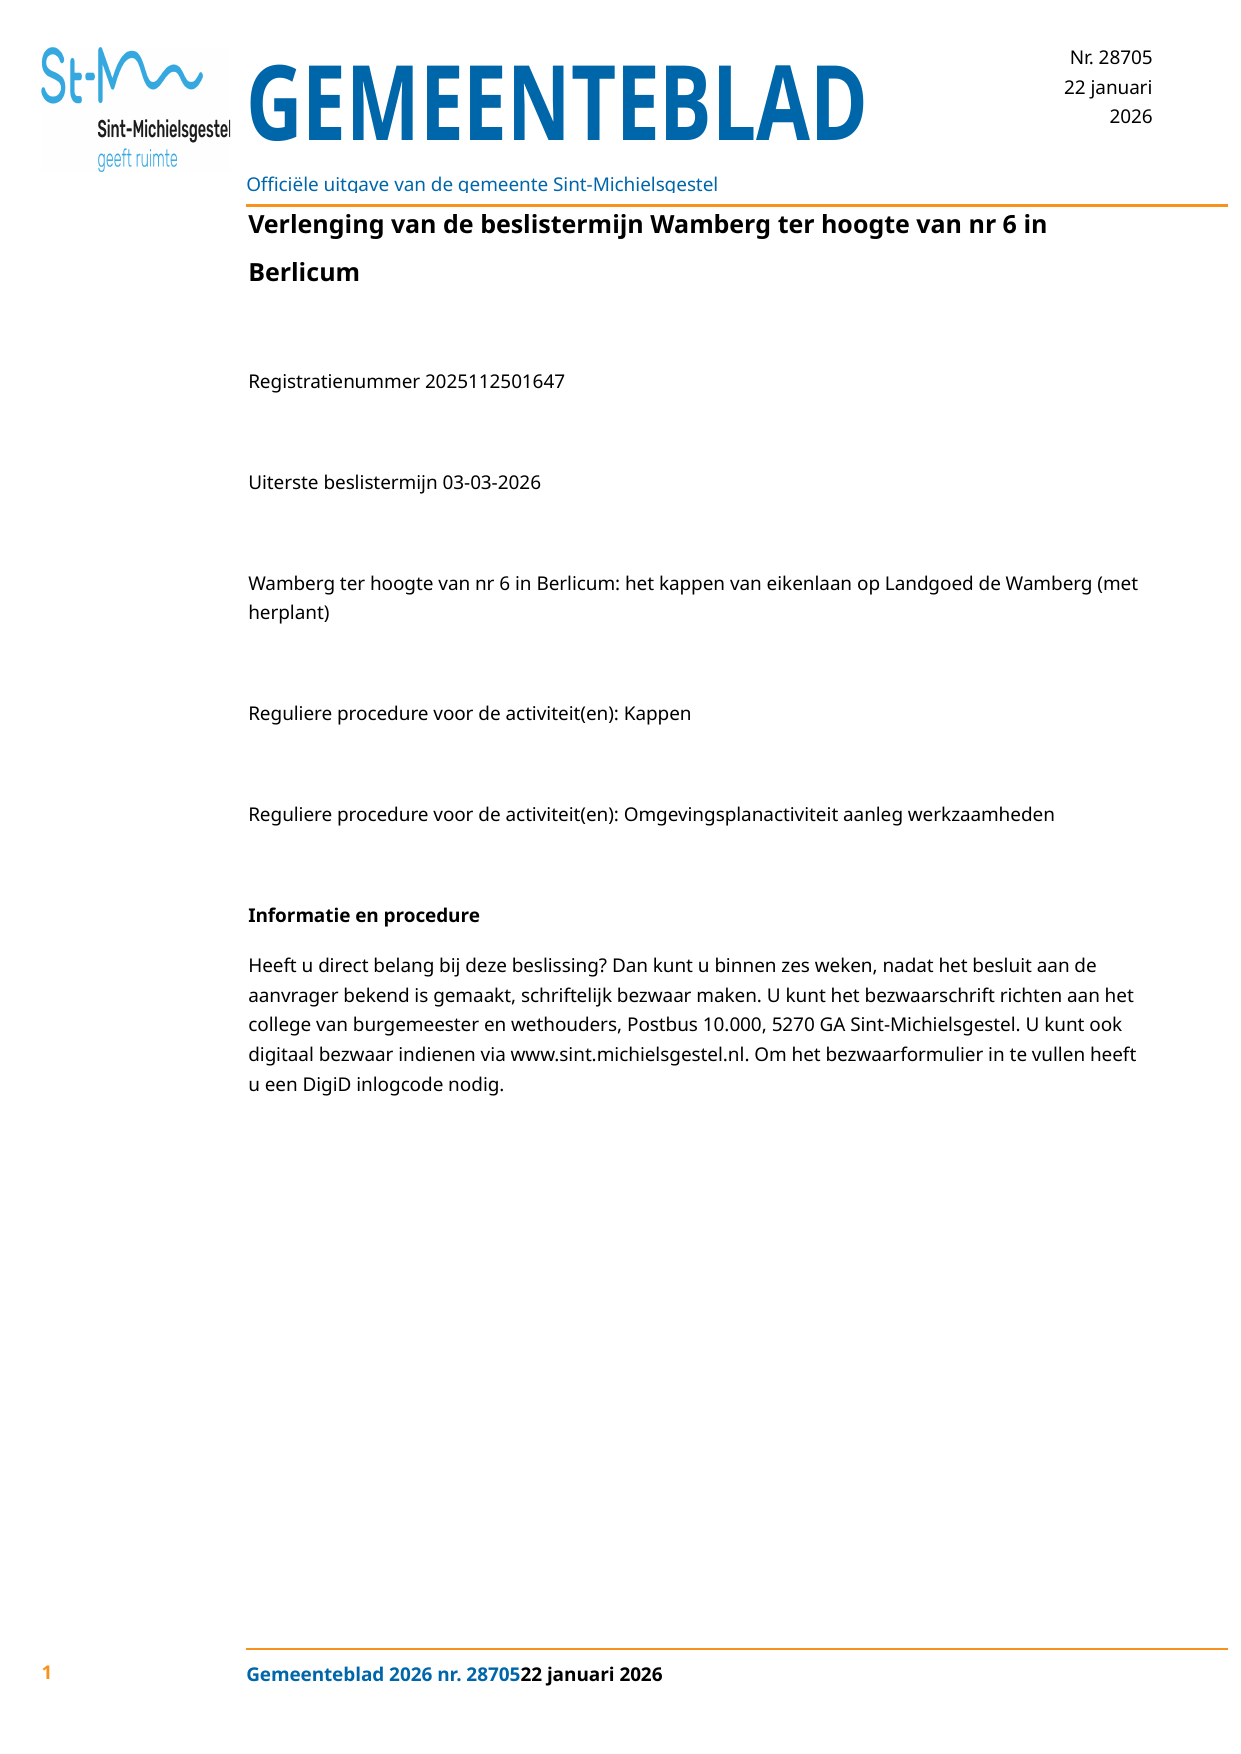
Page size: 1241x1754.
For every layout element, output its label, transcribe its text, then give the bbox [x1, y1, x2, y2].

text Reguliere procedure voor de activiteit(en): Kappen [248, 700, 1152, 726]
text Registratienummer 2025112501647 [248, 368, 1152, 394]
text Uiterste beslistermijn 03-03-2026 [248, 469, 1152, 495]
text Informatie en procedure [248, 902, 1152, 928]
text Heeft u direct belang bij deze beslissing? Dan kunt u binnen zes weken, nadat het besluit aan de aanvrager bekend is gemaakt, schriftelijk bezwaar maken. U kunt het bezwaarschrift richten aan het college van burgemeester en wethouders, Postbus 10.000, 5270 GA Sint-Michielsgestel. U kunt ook digitaal bezwaar indienen via www.sint.michielsgestel.nl. Om het bezwaarformulier in te vullen heeft u een DigiD inlogcode nodig. [248, 952, 1152, 1097]
text Reguliere procedure voor de activiteit(en): Omgevingsplanactiviteit aanleg werkzaamheden [248, 801, 1152, 827]
picture [41, 47, 231, 172]
text Verlenging van de beslistermijn Wamberg ter hoogte van nr 6 in Berlicum [248, 207, 1152, 288]
text Wamberg ter hoogte van nr 6 in Berlicum: het kappen van eikenlaan op Landgoed de Wamberg (met herplant) [248, 570, 1152, 625]
